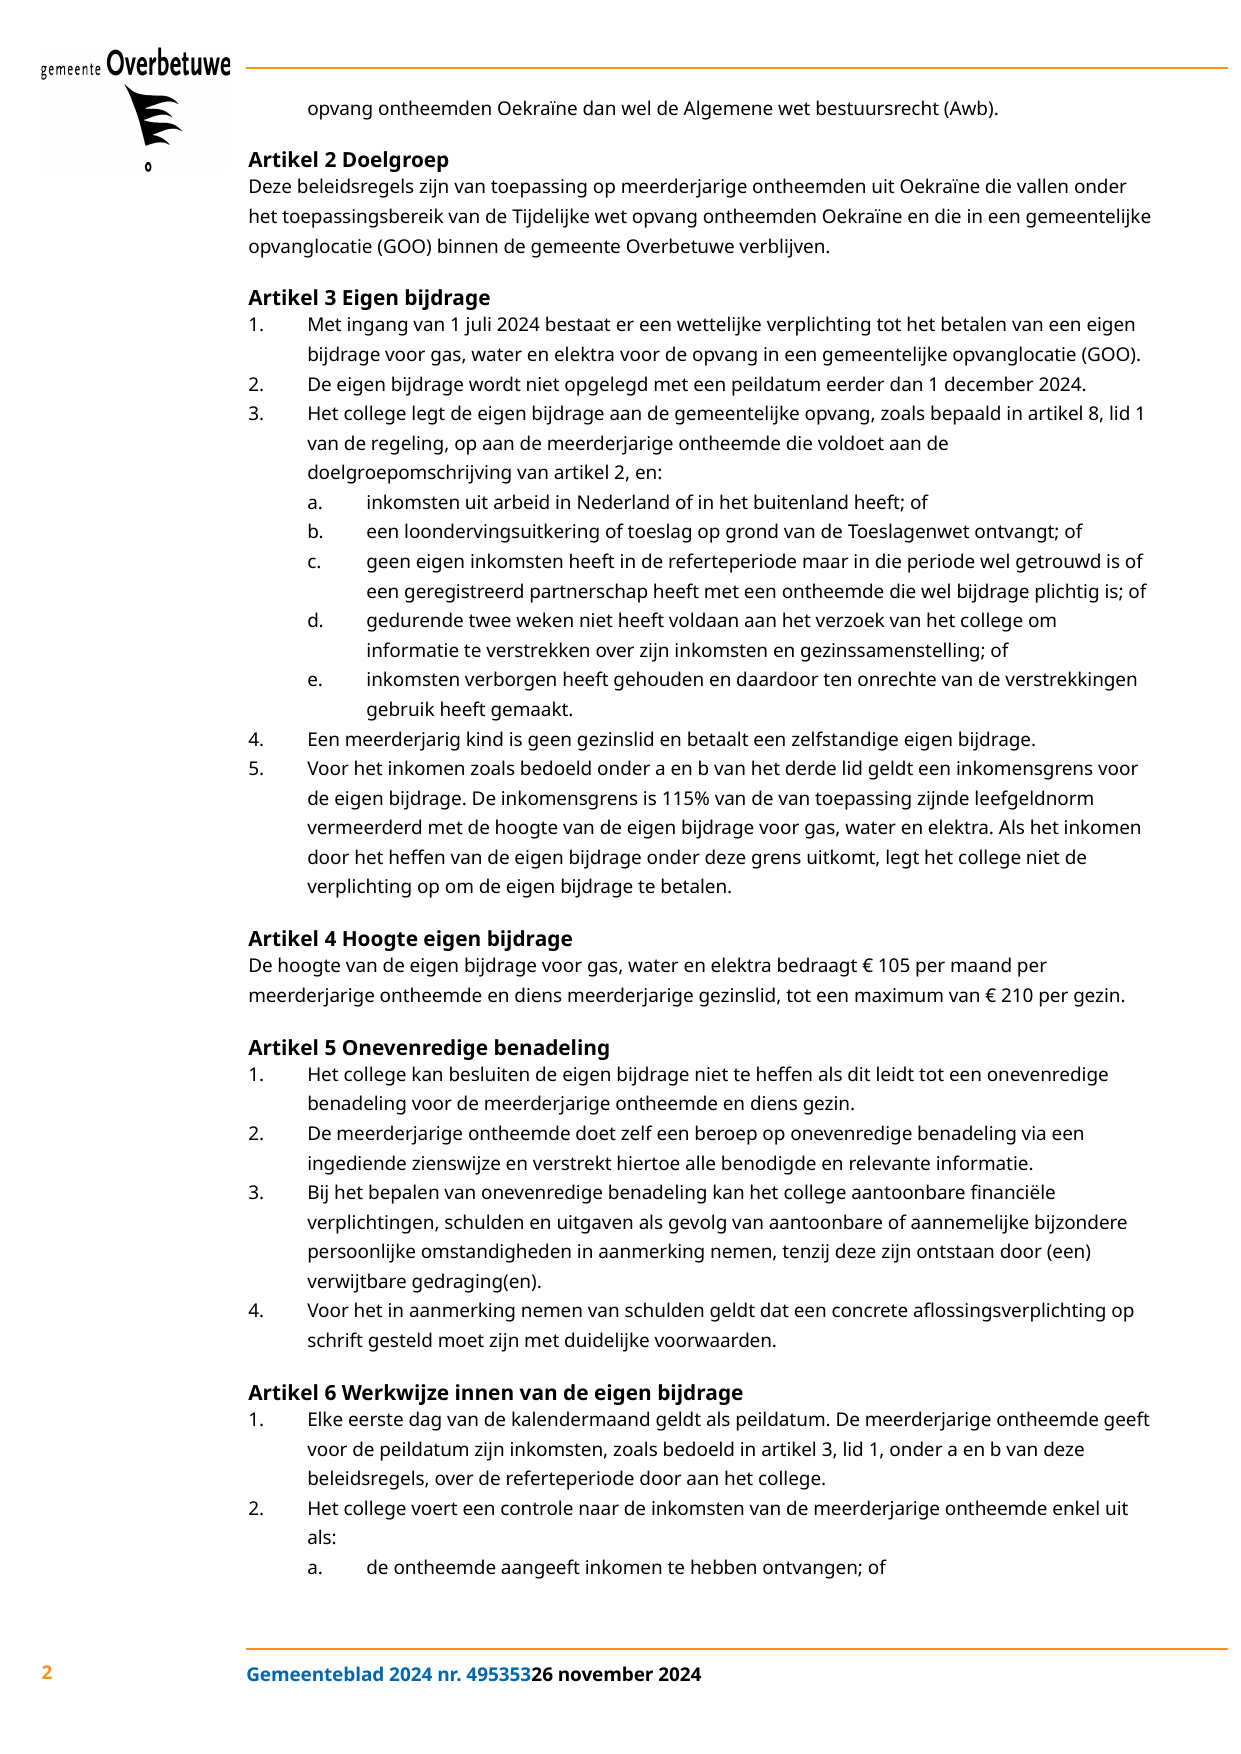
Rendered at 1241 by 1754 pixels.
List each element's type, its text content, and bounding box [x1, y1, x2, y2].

list een loondervingsuitkering of toeslag op grond van de Toeslagenwet ontvangt; of [307, 519, 1152, 544]
list opvang ontheemden Oekraïne dan wel de Algemene wet bestuursrecht (Awb). [248, 95, 1152, 121]
list inkomsten verborgen heeft gehouden en daardoor ten onrechte van de verstrekkingen gebruik heeft gemaakt. [307, 667, 1152, 722]
list de ontheemde aangeeft inkomen te hebben ontvangen; of [307, 1554, 1152, 1580]
list Voor het in aanmerking nemen van schulden geldt dat een concrete aflossingsverplichting op schrift gesteld moet zijn met duidelijke voorwaarden. [248, 1298, 1152, 1353]
list Het college legt de eigen bijdrage aan de gemeentelijke opvang, zoals bepaald in artikel 8, lid 1 van de regeling, op aan de meerderjarige ontheemde die voldoet aan de doelgroepomschrijving van artikel 2, en: [248, 400, 1152, 485]
list Elke eerste dag van de kalendermaand geldt als peildatum. De meerderjarige ontheemde geeft voor de peildatum zijn inkomsten, zoals bedoeld in artikel 3, lid 1, onder a en b van deze beleidsregels, over de referteperiode door aan het college. [248, 1406, 1152, 1491]
list inkomsten uit arbeid in Nederland of in het buitenland heeft; of [307, 489, 1152, 515]
text Deze beleidsregels zijn van toepassing op meerderjarige ontheemden uit Oekraïne die vallen onder het toepassingsbereik van de Tijdelijke wet opvang ontheemden Oekraïne en die in een gemeentelijke opvanglocatie (GOO) binnen de gemeente Overbetuwe verblijven. [248, 174, 1152, 258]
list gedurende twee weken niet heeft voldaan aan het verzoek van het college om informatie te verstrekken over zijn inkomsten en gezinssamenstelling; of [307, 607, 1152, 663]
picture [41, 47, 231, 172]
text Artikel 6 Werkwijze innen van de eigen bijdrage [248, 1378, 1152, 1406]
list Met ingang van 1 juli 2024 bestaat er een wettelijke verplichting tot het betalen van een eigen bijdrage voor gas, water en elektra voor de opvang in een gemeentelijke opvanglocatie (GOO). [248, 312, 1152, 367]
text De hoogte van de eigen bijdrage voor gas, water en elektra bedraagt € 105 per maand per meerderjarige ontheemde en diens meerderjarige gezinslid, tot een maximum van € 210 per gezin. [248, 953, 1152, 1008]
text Artikel 2 Doelgroep [248, 145, 1152, 174]
list geen eigen inkomsten heeft in de referteperiode maar in die periode wel getrouwd is of een geregistreerd partnerschap heeft met een ontheemde die wel bijdrage plichtig is; of [307, 548, 1152, 604]
list Het college kan besluiten de eigen bijdrage niet te heffen als dit leidt tot een onevenredige benadeling voor de meerderjarige ontheemde en diens gezin. [248, 1061, 1152, 1116]
list De meerderjarige ontheemde doet zelf een beroep op onevenredige benadeling via een ingediende zienswijze en verstrekt hiertoe alle benodigde en relevante informatie. [248, 1120, 1152, 1176]
text Artikel 5 Onevenredige benadeling [248, 1033, 1152, 1061]
list Het college voert een controle naar de inkomsten van de meerderjarige ontheemde enkel uit als: [248, 1495, 1152, 1550]
text Artikel 4 Hoogte eigen bijdrage [248, 924, 1152, 953]
list De eigen bijdrage wordt niet opgelegd met een peildatum eerder dan 1 december 2024. [248, 371, 1152, 397]
list Bij het bepalen van onevenredige benadeling kan het college aantoonbare financiële verplichtingen, schulden en uitgaven als gevolg van aantoonbare of aannemelijke bijzondere persoonlijke omstandigheden in aanmerking nemen, tenzij deze zijn ontstaan door (een) verwijtbare gedraging(en). [248, 1179, 1152, 1294]
list Een meerderjarig kind is geen gezinslid en betaalt een zelfstandige eigen bijdrage. [248, 726, 1152, 752]
text Artikel 3 Eigen bijdrage [248, 283, 1152, 312]
list Voor het inkomen zoals bedoeld onder a en b van het derde lid geldt een inkomensgrens voor de eigen bijdrage. De inkomensgrens is 115% van de van toepassing zijnde leefgeldnorm vermeerderd met de hoogte van de eigen bijdrage voor gas, water en elektra. Als het inkomen door het heffen van de eigen bijdrage onder deze grens uitkomt, legt het college niet de verplichting op om de eigen bijdrage te betalen. [248, 755, 1152, 899]
